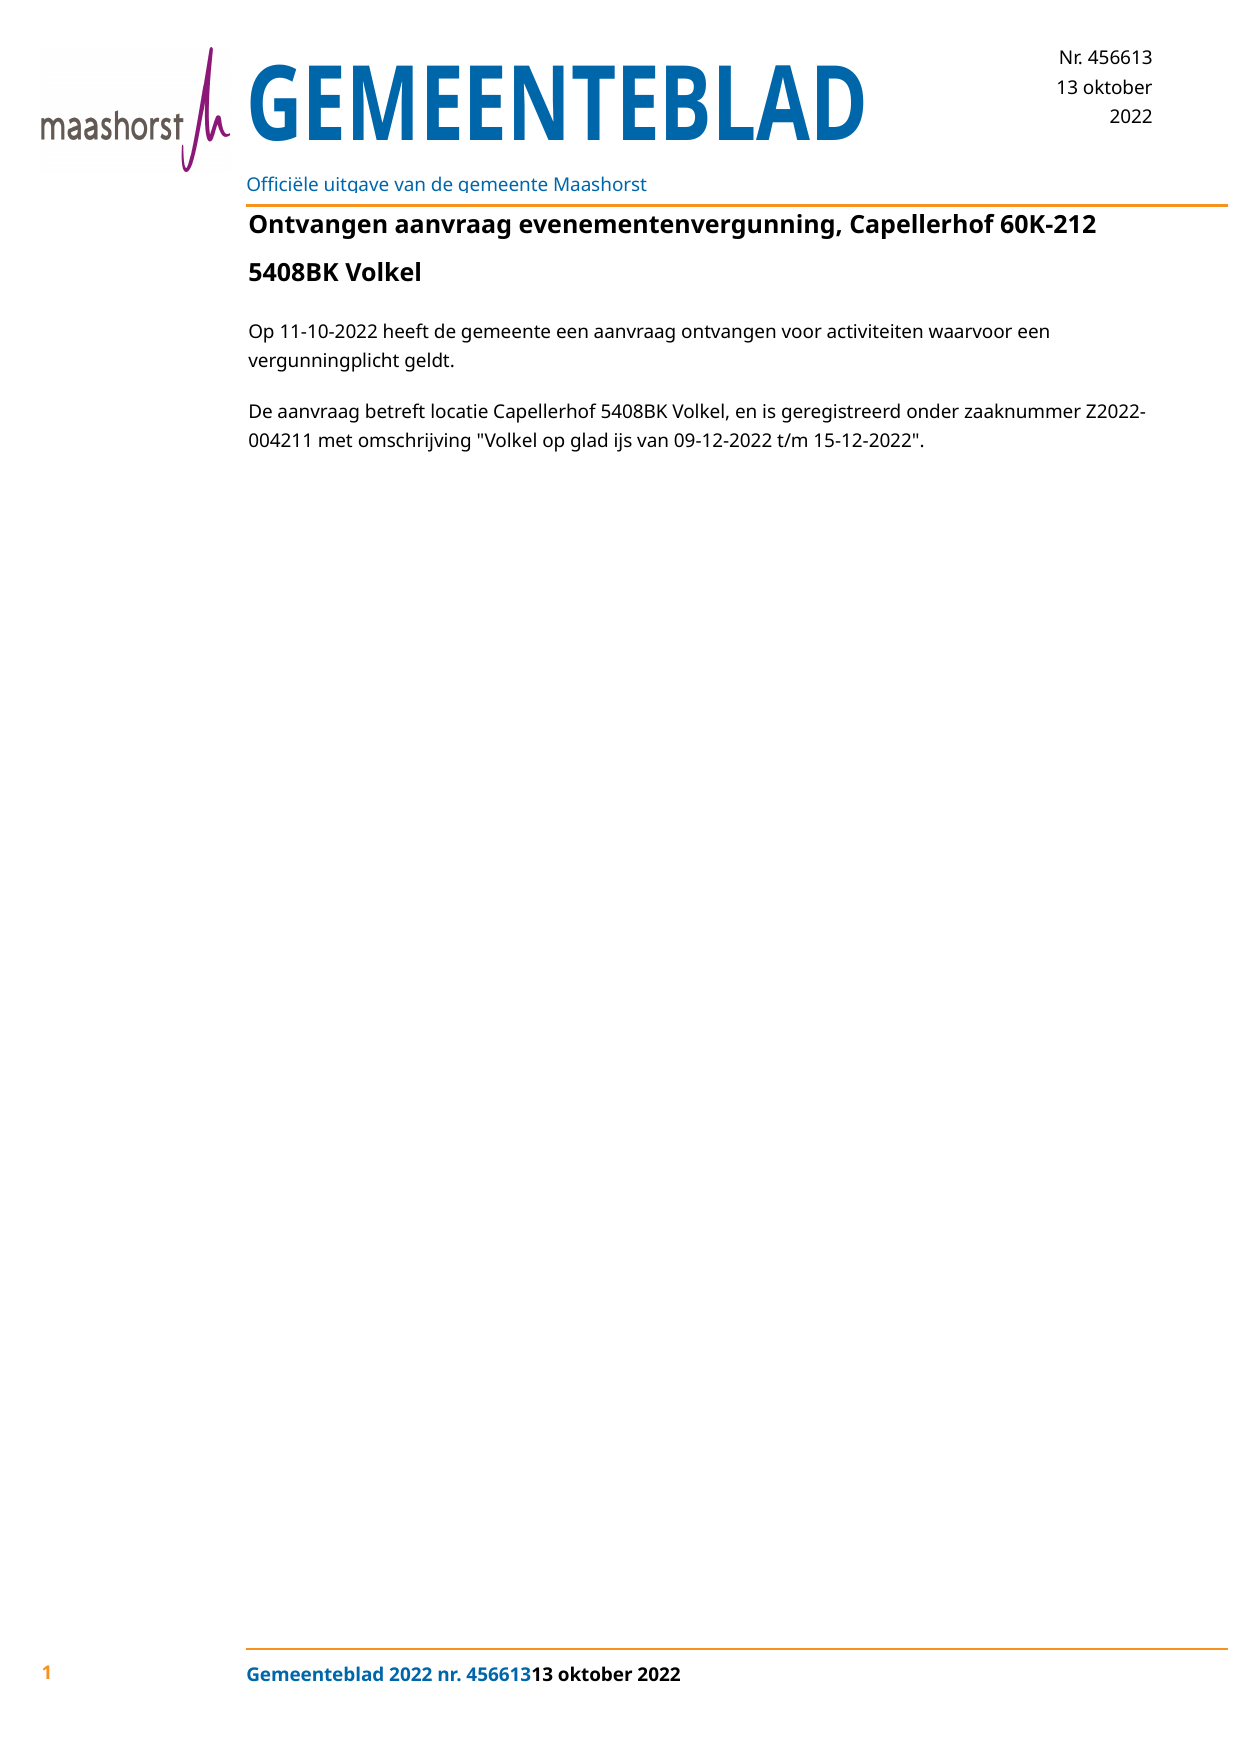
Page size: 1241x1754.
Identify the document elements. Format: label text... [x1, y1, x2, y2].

picture [41, 47, 231, 172]
text Ontvangen aanvraag evenementenvergunning, Capellerhof 60K-212 5408BK Volkel [248, 207, 1152, 288]
text Op 11-10-2022 heeft de gemeente een aanvraag ontvangen voor activiteiten waarvoor een vergunningplicht geldt. [248, 318, 1152, 373]
text De aanvraag betreft locatie Capellerhof 5408BK Volkel, en is geregistreerd onder zaaknummer Z2022-004211 met omschrijving "Volkel op glad ijs van 09-12-2022 t/m 15-12-2022". [248, 398, 1152, 453]
